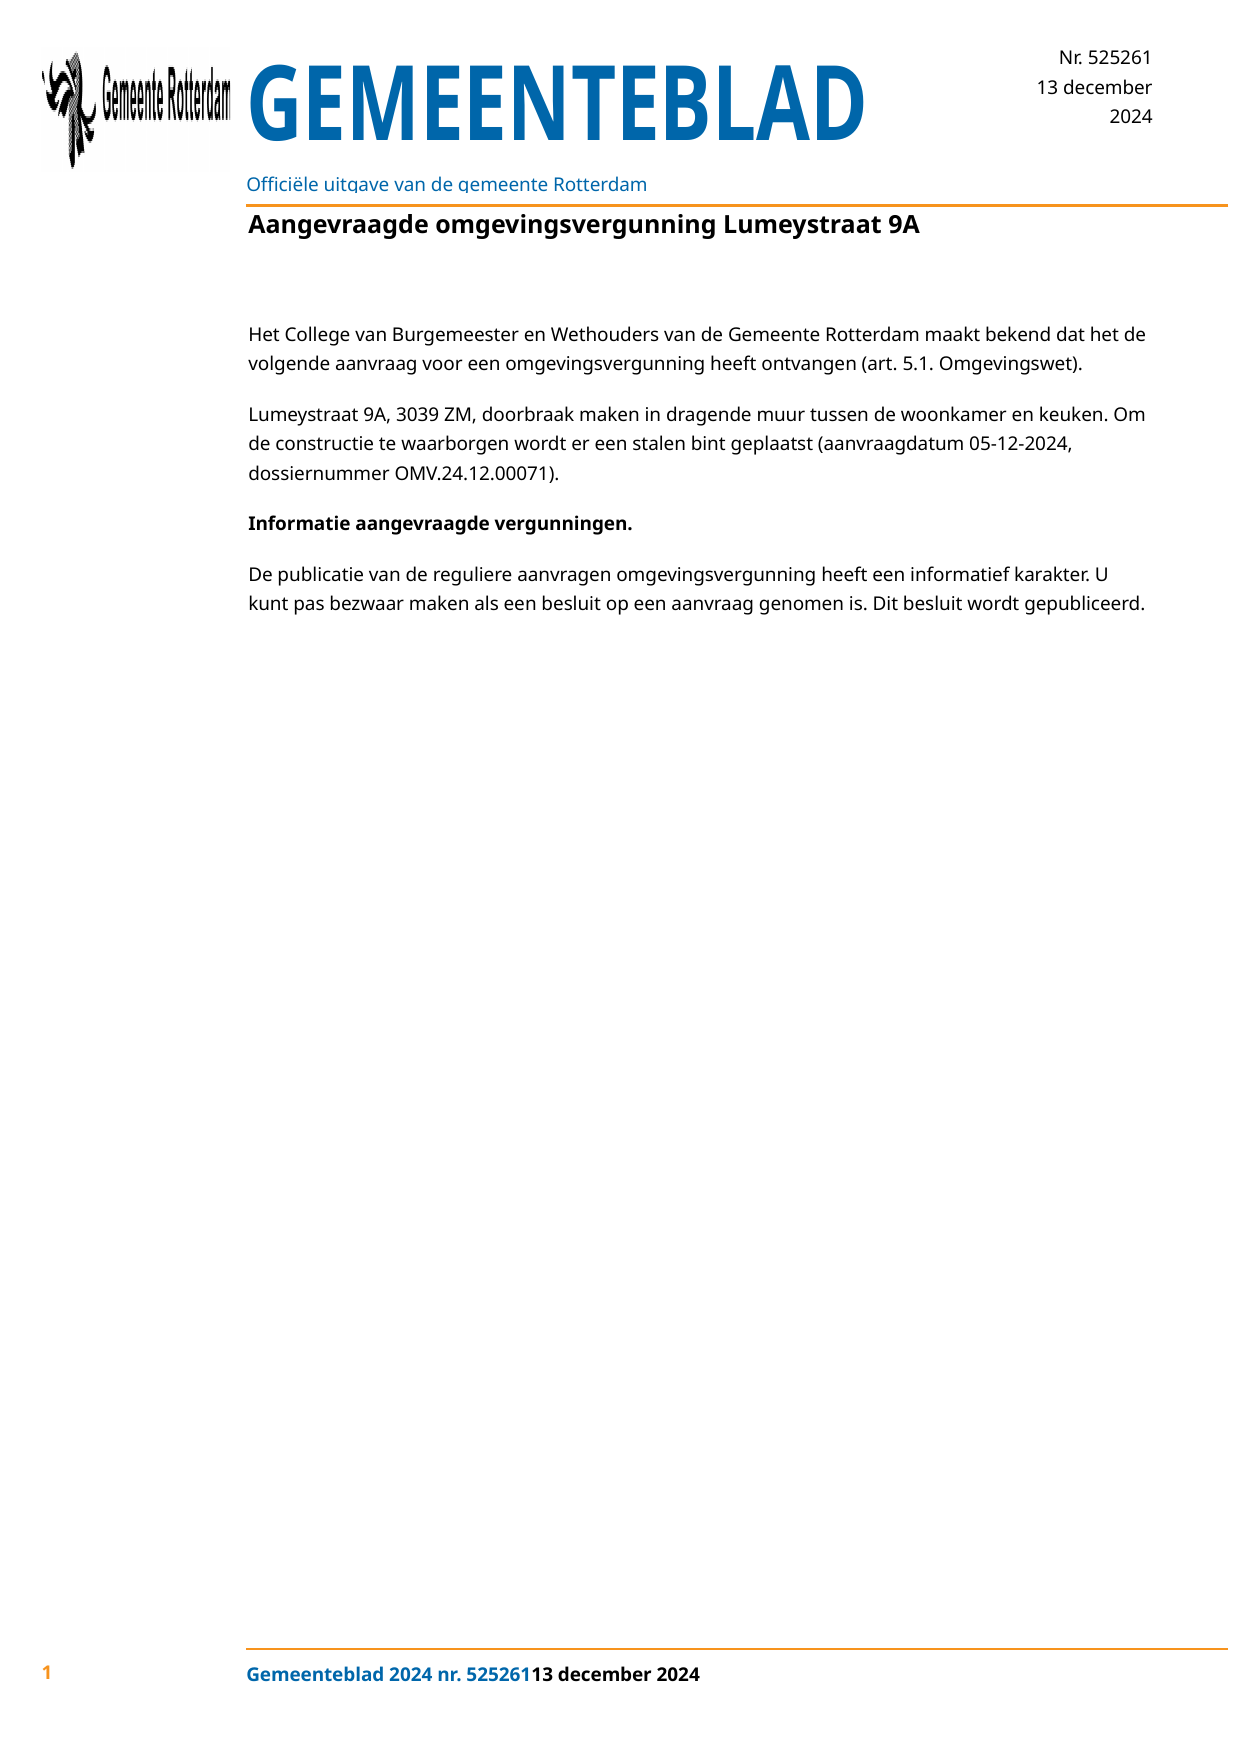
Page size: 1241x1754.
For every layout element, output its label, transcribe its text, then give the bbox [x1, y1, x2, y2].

text Het College van Burgemeester en Wethouders van de Gemeente Rotterdam maakt bekend dat het de volgende aanvraag voor een omgevingsvergunning heeft ontvangen (art. 5.1. Omgevingswet). [248, 321, 1152, 376]
picture [41, 47, 231, 172]
text De publicatie van de reguliere aanvragen omgevingsvergunning heeft een informatief karakter. U kunt pas bezwaar maken als een besluit op een aanvraag genomen is. Dit besluit wordt gepubliceerd. [248, 561, 1152, 616]
text Lumeystraat 9A, 3039 ZM, doorbraak maken in dragende muur tussen de woonkamer en keuken. Om de constructie te waarborgen wordt er een stalen bint geplaatst (aanvraagdatum 05-12-2024, dossiernummer OMV.24.12.00071). [248, 401, 1152, 486]
text Informatie aangevraagde vergunningen. [248, 510, 1152, 536]
text Aangevraagde omgevingsvergunning Lumeystraat 9A [248, 207, 1152, 241]
